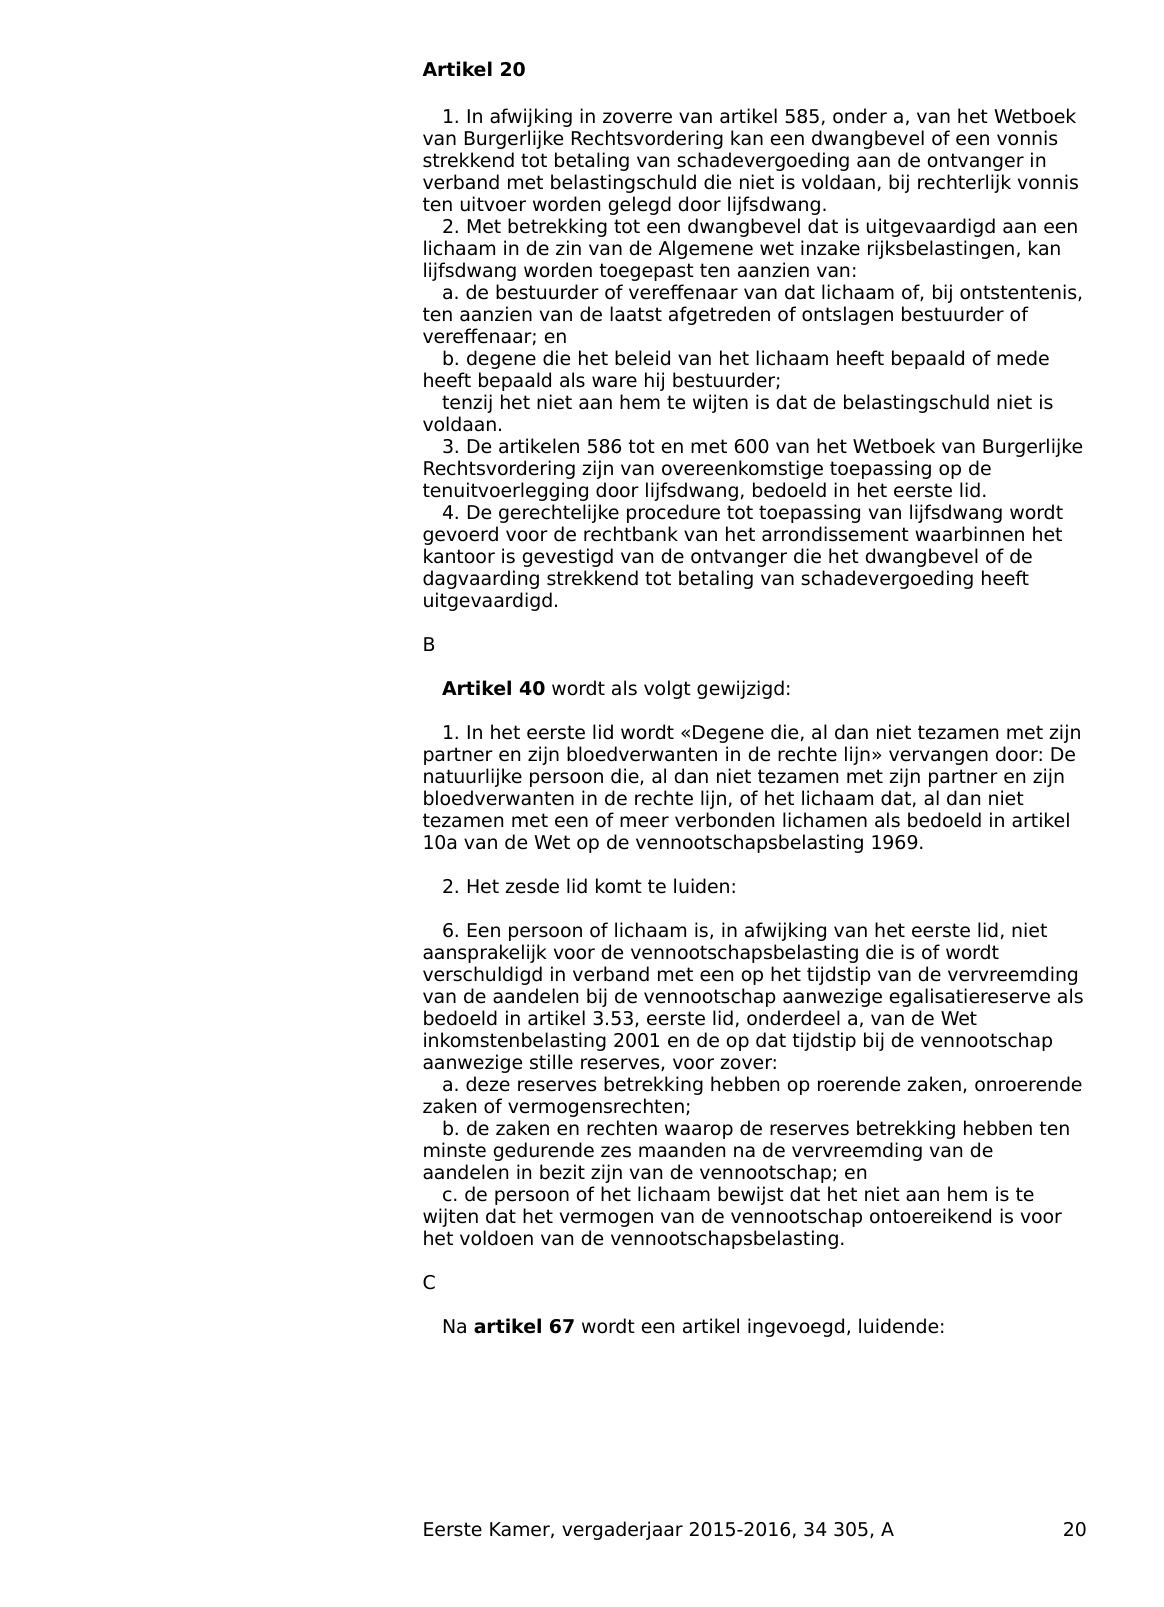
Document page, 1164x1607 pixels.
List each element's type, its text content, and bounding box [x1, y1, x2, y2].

text a. de bestuurder of vereffenaar van dat lichaam of, bij ontstentenis, ten aanzien van de laatst afgetreden of ontslagen bestuurder of vereffenaar; en [422, 282, 1087, 348]
text b. de zaken en rechten waarop de reserves betrekking hebben ten minste gedurende zes maanden na de vervreemding van de aandelen in bezit zijn van de vennootschap; en [422, 1118, 1087, 1184]
text c. de persoon of het lichaam bewijst dat het niet aan hem is te wijten dat het vermogen van de vennootschap ontoereikend is voor het voldoen van de vennootschapsbelasting. [422, 1184, 1087, 1250]
text Artikel 40 wordt als volgt gewijzigd: [422, 678, 1087, 700]
text 2. Met betrekking tot een dwangbevel dat is uitgevaardigd aan een lichaam in de zin van de Algemene wet inzake rijksbelastingen, kan lijfsdwang worden toegepast ten aanzien van: [422, 216, 1087, 282]
text 1. In het eerste lid wordt «Degene die, al dan niet tezamen met zijn partner en zijn bloedverwanten in de rechte lijn» vervangen door: De natuurlijke persoon die, al dan niet tezamen met zijn partner en zijn bloedverwanten in de rechte lijn, of het lichaam dat, al dan niet tezamen met een of meer verbonden lichamen als bedoeld in artikel 10a van de Wet op de vennootschapsbelasting 1969. [422, 722, 1087, 854]
text 1. In afwijking in zoverre van artikel 585, onder a, van het Wetboek van Burgerlijke Rechtsvordering kan een dwangbevel of een vonnis strekkend tot betaling van schadevergoeding aan de ontvanger in verband met belastingschuld die niet is voldaan, bij rechterlijk vonnis ten uitvoer worden gelegd door lijfsdwang. [422, 106, 1087, 216]
text B [422, 634, 1087, 656]
text 6. Een persoon of lichaam is, in afwijking van het eerste lid, niet aansprakelijk voor de vennootschapsbelasting die is of wordt verschuldigd in verband met een op het tijdstip van de vervreemding van de aandelen bij de vennootschap aanwezige egalisatiereserve als bedoeld in artikel 3.53, eerste lid, onderdeel a, van de Wet inkomstenbelasting 2001 en de op dat tijdstip bij de vennootschap aanwezige stille reserves, voor zover: [422, 920, 1087, 1074]
text 4. De gerechtelijke procedure tot toepassing van lijfsdwang wordt gevoerd voor de rechtbank van het arrondissement waarbinnen het kantoor is gevestigd van de ontvanger die het dwangbevel of de dagvaarding strekkend tot betaling van schadevergoeding heeft uitgevaardigd. [422, 502, 1087, 612]
text b. degene die het beleid van het lichaam heeft bepaald of mede heeft bepaald als ware hij bestuurder; [422, 348, 1087, 392]
text tenzij het niet aan hem te wijten is dat de belastingschuld niet is voldaan. [422, 392, 1087, 436]
text a. deze reserves betrekking hebben op roerende zaken, onroerende zaken of vermogensrechten; [422, 1074, 1087, 1118]
subtitle Artikel 20 [422, 59, 1087, 81]
text C [422, 1272, 1087, 1294]
text Na artikel 67 wordt een artikel ingevoegd, luidende: [422, 1316, 1087, 1338]
text 3. De artikelen 586 tot en met 600 van het Wetboek van Burgerlijke Rechtsvordering zijn van overeenkomstige toepassing op de tenuitvoerlegging door lijfsdwang, bedoeld in het eerste lid. [422, 436, 1087, 502]
text 2. Het zesde lid komt te luiden: [422, 876, 1087, 898]
